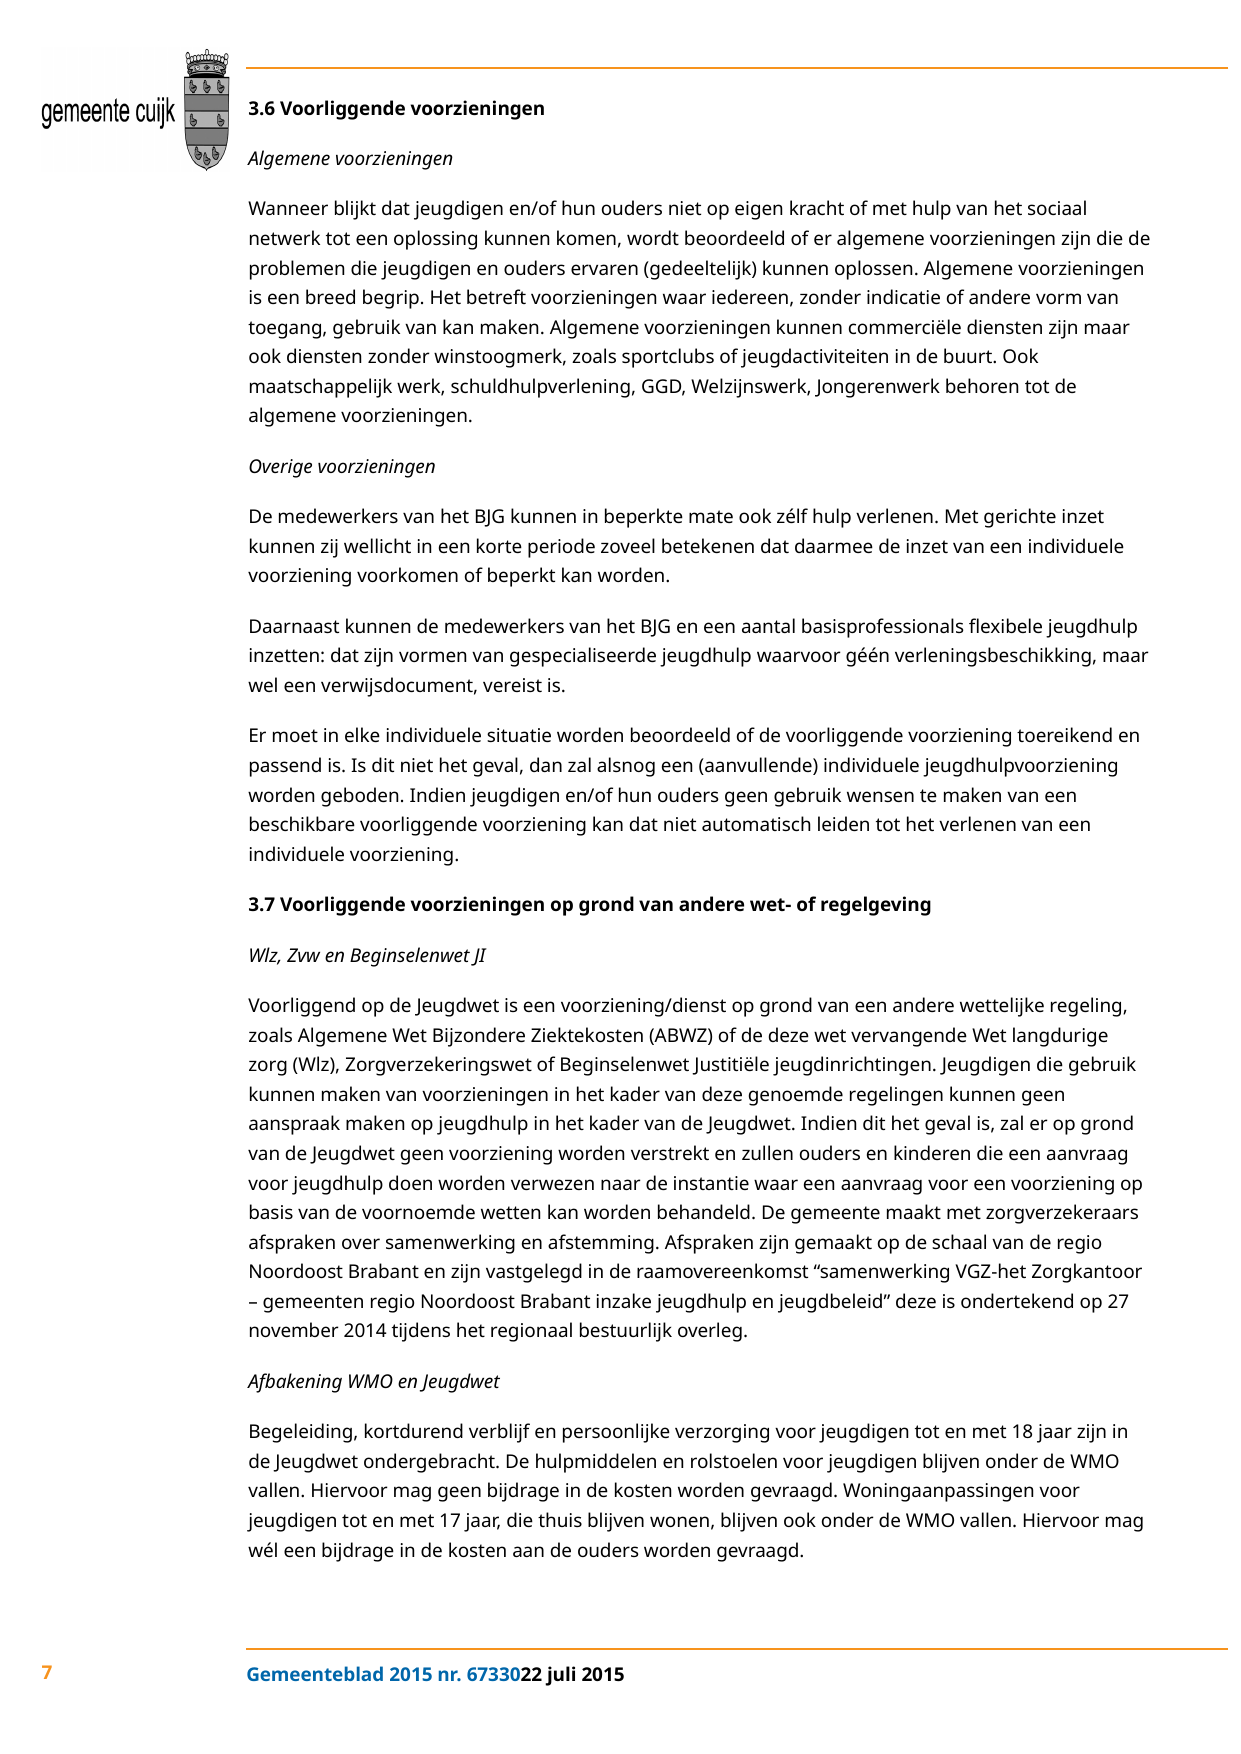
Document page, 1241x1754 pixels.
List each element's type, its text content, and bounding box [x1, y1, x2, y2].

text Wanneer blijkt dat jeugdigen en/of hun ouders niet op eigen kracht of met hulp van het sociaal netwerk tot een oplossing kunnen komen, wordt beoordeeld of er algemene voorzieningen zijn die de problemen die jeugdigen en ouders ervaren (gedeeltelijk) kunnen oplossen. Algemene voorzieningen is een breed begrip. Het betreft voorzieningen waar iedereen, zonder indicatie of andere vorm van toegang, gebruik van kan maken. Algemene voorzieningen kunnen commerciële diensten zijn maar ook diensten zonder winstoogmerk, zoals sportclubs of jeugdactiviteiten in de buurt. Ook maatschappelijk werk, schuldhulpverlening, GGD, Welzijnswerk, Jongerenwerk behoren tot de algemene voorzieningen. [248, 196, 1152, 428]
text Daarnaast kunnen de medewerkers van het BJG en een aantal basisprofessionals flexibele jeugdhulp inzetten: dat zijn vormen van gespecialiseerde jeugdhulp waarvoor géén verleningsbeschikking, maar wel een verwijsdocument, vereist is. [248, 613, 1152, 698]
text 3.7 Voorliggende voorzieningen op grond van andere wet- of regelgeving [248, 891, 1152, 917]
text Er moet in elke individuele situatie worden beoordeeld of de voorliggende voorziening toereikend en passend is. Is dit niet het geval, dan zal alsnog een (aanvullende) individuele jeugdhulpvoorziening worden geboden. Indien jeugdigen en/of hun ouders geen gebruik wensen te maken van een beschikbare voorliggende voorziening kan dat niet automatisch leiden tot het verlenen van een individuele voorziening. [248, 723, 1152, 867]
picture [41, 47, 231, 172]
text 3.6 Voorliggende voorzieningen [248, 95, 1152, 121]
text De medewerkers van het BJG kunnen in beperkte mate ook zélf hulp verlenen. Met gerichte inzet kunnen zij wellicht in een korte periode zoveel betekenen dat daarmee de inzet van een individuele voorziening voorkomen of beperkt kan worden. [248, 503, 1152, 588]
text Begeleiding, kortdurend verblijf en persoonlijke verzorging voor jeugdigen tot en met 18 jaar zijn in de Jeugdwet ondergebracht. De hulpmiddelen en rolstoelen voor jeugdigen blijven onder de WMO vallen. Hiervoor mag geen bijdrage in de kosten worden gevraagd. Woningaanpassingen voor jeugdigen tot en met 17 jaar, die thuis blijven wonen, blijven ook onder de WMO vallen. Hiervoor mag wél een bijdrage in de kosten aan de ouders worden gevraagd. [248, 1418, 1152, 1563]
text Afbakening WMO en Jeugdwet [248, 1368, 1152, 1394]
text Voorliggend op de Jeugdwet is een voorziening/dienst op grond van een andere wettelijke regeling, zoals Algemene Wet Bijzondere Ziektekosten (ABWZ) of de deze wet vervangende Wet langdurige zorg (Wlz), Zorgverzekeringswet of Beginselenwet Justitiële jeugdinrichtingen. Jeugdigen die gebruik kunnen maken van voorzieningen in het kader van deze genoemde regelingen kunnen geen aanspraak maken op jeugdhulp in het kader van de Jeugdwet. Indien dit het geval is, zal er op grond van de Jeugdwet geen voorziening worden verstrekt en zullen ouders en kinderen die een aanvraag voor jeugdhulp doen worden verwezen naar de instantie waar een aanvraag voor een voorziening op basis van de voornoemde wetten kan worden behandeld. De gemeente maakt met zorgverzekeraars afspraken over samenwerking en afstemming. Afspraken zijn gemaakt op de schaal van de regio Noordoost Brabant en zijn vastgelegd in de raamovereenkomst “samenwerking VGZ-het Zorgkantoor – gemeenten regio Noordoost Brabant inzake jeugdhulp en jeugdbeleid” deze is ondertekend op 27 november 2014 tijdens het regionaal bestuurlijk overleg. [248, 992, 1152, 1343]
text Wlz, Zvw en Beginselenwet JI [248, 942, 1152, 968]
text Overige voorzieningen [248, 453, 1152, 479]
text Algemene voorzieningen [248, 145, 1152, 171]
